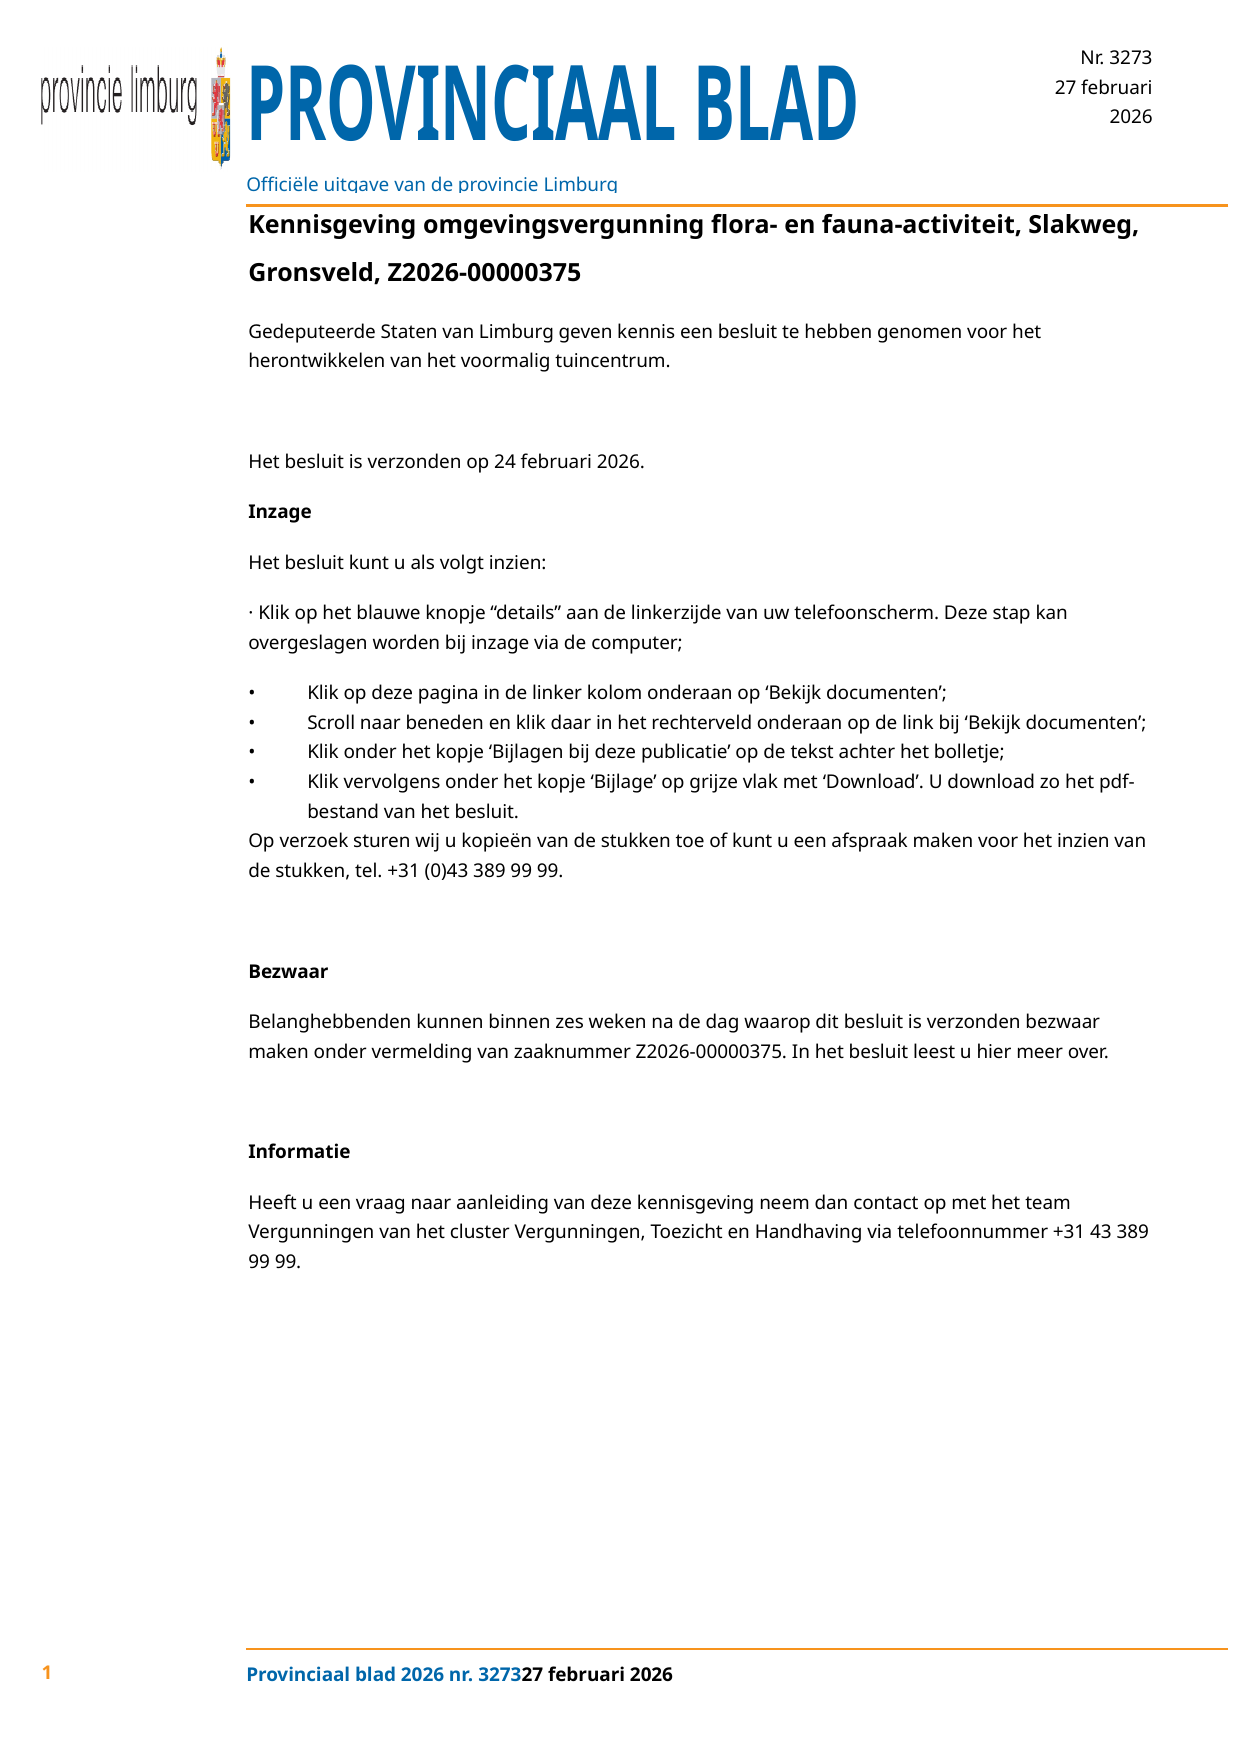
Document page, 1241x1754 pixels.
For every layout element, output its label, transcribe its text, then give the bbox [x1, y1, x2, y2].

text Gedeputeerde Staten van Limburg geven kennis een besluit te hebben genomen voor het herontwikkelen van het voormalig tuincentrum. [248, 318, 1152, 373]
text · Klik op het blauwe knopje “details” aan de linkerzijde van uw telefoonscherm. Deze stap kan overgeslagen worden bij inzage via de computer; [248, 599, 1152, 655]
text Belanghebbenden kunnen binnen zes weken na de dag waarop dit besluit is verzonden bezwaar maken onder vermelding van zaaknummer Z2026-00000375. In het besluit leest u hier meer over. [248, 1008, 1152, 1064]
list Klik vervolgens onder het kopje ‘Bijlage’ op grijze vlak met ‘Download’. U download zo het pdf-bestand van het besluit. [248, 768, 1152, 824]
text Kennisgeving omgevingsvergunning flora- en fauna-activiteit, Slakweg, Gronsveld, Z2026-00000375 [248, 207, 1152, 288]
text Bezwaar [248, 958, 1152, 984]
text Inzage [248, 499, 1152, 524]
list Klik onder het kopje ‘Bijlagen bij deze publicatie’ op de tekst achter het bolletje; [248, 739, 1152, 764]
list Scroll naar beneden en klik daar in het rechterveld onderaan op de link bij ‘Bekijk documenten’; [248, 709, 1152, 735]
text Het besluit is verzonden op 24 februari 2026. [248, 448, 1152, 474]
list Klik op deze pagina in de linker kolom onderaan op ‘Bekijk documenten’; [248, 679, 1152, 705]
text Heeft u een vraag naar aanleiding van deze kennisgeving neem dan contact op met het team Vergunningen van het cluster Vergunningen, Toezicht en Handhaving via telefoonnummer +31 43 389 99 99. [248, 1189, 1152, 1274]
text Op verzoek sturen wij u kopieën van de stukken toe of kunt u een afspraak maken voor het inzien van de stukken, tel. +31 (0)43 389 99 99. [248, 827, 1152, 883]
picture [41, 47, 231, 172]
text Het besluit kunt u als volgt inzien: [248, 549, 1152, 575]
text Informatie [248, 1139, 1152, 1164]
